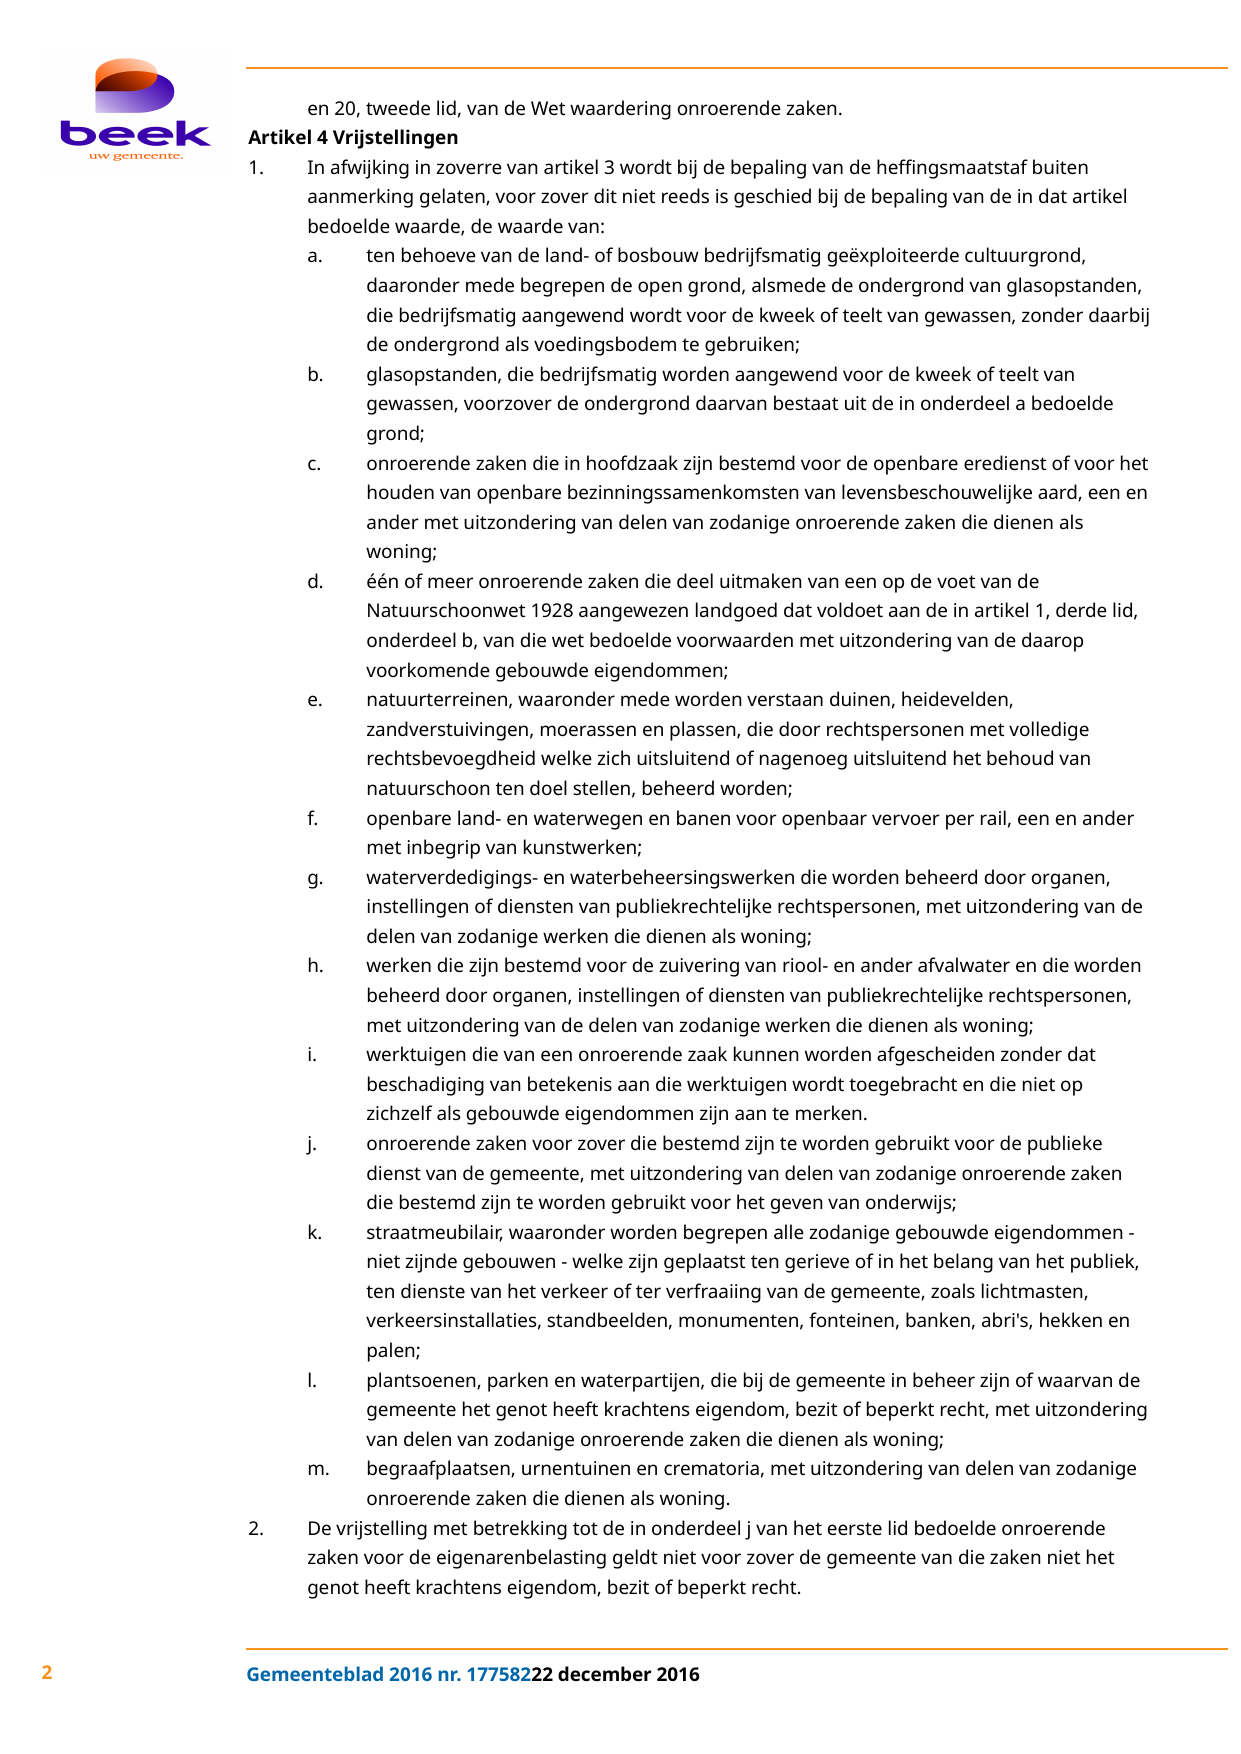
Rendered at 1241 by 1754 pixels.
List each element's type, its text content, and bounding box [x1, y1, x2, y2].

picture [41, 47, 231, 172]
list ten behoeve van de land- of bosbouw bedrijfsmatig geëxploiteerde cultuurgrond, daaronder mede begrepen de open grond, alsmede de ondergrond van glasopstanden, die bedrijfsmatig aangewend wordt voor de kweek of teelt van gewassen, zonder daarbij de ondergrond als voedingsbodem te gebruiken; [307, 243, 1152, 357]
list onroerende zaken die in hoofdzaak zijn bestemd voor de openbare eredienst of voor het houden van openbare bezinningssamenkomsten van levensbeschouwelijke aard, een en ander met uitzondering van delen van zodanige onroerende zaken die dienen als woning; [307, 450, 1152, 564]
list In afwijking in zoverre van artikel 3 wordt bij de bepaling van de heffingsmaatstaf buiten aanmerking gelaten, voor zover dit niet reeds is geschied bij de bepaling van de in dat artikel bedoelde waarde, de waarde van: [248, 154, 1152, 239]
list glasopstanden, die bedrijfsmatig worden aangewend voor de kweek of teelt van gewassen, voorzover de ondergrond daarvan bestaat uit de in onderdeel a bedoelde grond; [307, 361, 1152, 446]
list begraafplaatsen, urnentuinen en crematoria, met uitzondering van delen van zodanige onroerende zaken die dienen als woning. [307, 1456, 1152, 1511]
list openbare land- en waterwegen en banen voor openbaar vervoer per rail, een en ander met inbegrip van kunstwerken; [307, 805, 1152, 860]
list één of meer onroerende zaken die deel uitmaken van een op de voet van de Natuurschoonwet 1928 aangewezen landgoed dat voldoet aan de in artikel 1, derde lid, onderdeel b, van die wet bedoelde voorwaarden met uitzondering van de daarop voorkomende gebouwde eigendommen; [307, 568, 1152, 683]
list natuurterreinen, waaronder mede worden verstaan duinen, heidevelden, zandverstuivingen, moerassen en plassen, die door rechtspersonen met volledige rechtsbevoegdheid welke zich uitsluitend of nagenoeg uitsluitend het behoud van natuurschoon ten doel stellen, beheerd worden; [307, 686, 1152, 801]
list waterverdedigings- en waterbeheersingswerken die worden beheerd door organen, instellingen of diensten van publiekrechtelijke rechtspersonen, met uitzondering van de delen van zodanige werken die dienen als woning; [307, 864, 1152, 949]
list werktuigen die van een onroerende zaak kunnen worden afgescheiden zonder dat beschadiging van betekenis aan die werktuigen wordt toegebracht en die niet op zichzelf als gebouwde eigendommen zijn aan te merken. [307, 1041, 1152, 1126]
list straatmeubilair, waaronder worden begrepen alle zodanige gebouwde eigendommen - niet zijnde gebouwen - welke zijn geplaatst ten gerieve of in het belang van het publiek, ten dienste van het verkeer of ter verfraaiing van de gemeente, zoals lichtmasten, verkeersinstallaties, standbeelden, monumenten, fonteinen, banken, abri's, hekken en palen; [307, 1219, 1152, 1363]
list en 20, tweede lid, van de Wet waardering onroerende zaken. [248, 95, 1152, 121]
list onroerende zaken voor zover die bestemd zijn te worden gebruikt voor de publieke dienst van de gemeente, met uitzondering van delen van zodanige onroerende zaken die bestemd zijn te worden gebruikt voor het geven van onderwijs; [307, 1130, 1152, 1215]
list plantsoenen, parken en waterpartijen, die bij de gemeente in beheer zijn of waarvan de gemeente het genot heeft krachtens eigendom, bezit of beperkt recht, met uitzondering van delen van zodanige onroerende zaken die dienen als woning; [307, 1367, 1152, 1452]
list werken die zijn bestemd voor de zuivering van riool- en ander afvalwater en die worden beheerd door organen, instellingen of diensten van publiekrechtelijke rechtspersonen, met uitzondering van de delen van zodanige werken die dienen als woning; [307, 953, 1152, 1038]
list De vrijstelling met betrekking tot de in onderdeel j van het eerste lid bedoelde onroerende zaken voor de eigenarenbelasting geldt niet voor zover de gemeente van die zaken niet het genot heeft krachtens eigendom, bezit of beperkt recht. [248, 1515, 1152, 1600]
text Artikel 4 Vrijstellingen [248, 124, 1152, 150]
